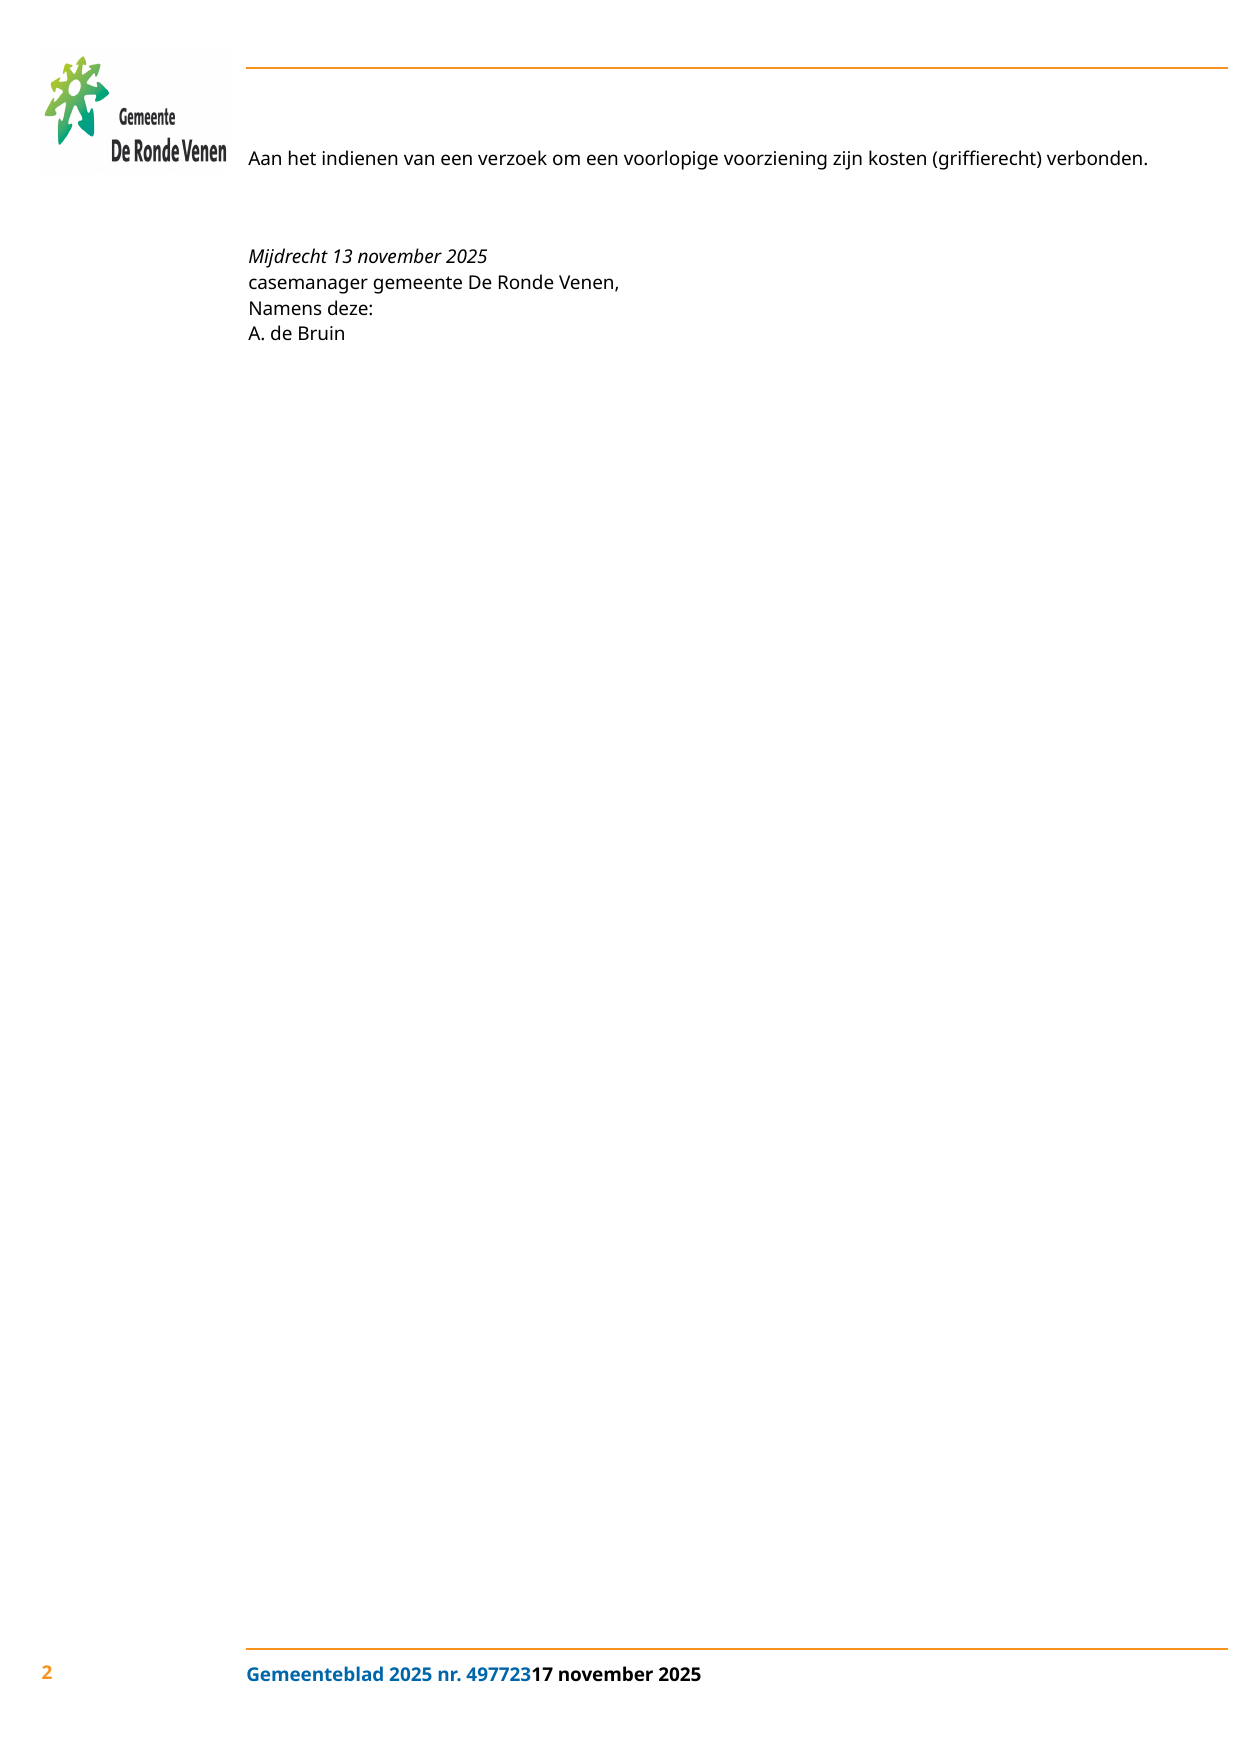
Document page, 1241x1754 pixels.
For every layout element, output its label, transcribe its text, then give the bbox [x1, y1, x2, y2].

text Namens deze: [248, 295, 1152, 321]
text Aan het indienen van een verzoek om een voorlopige voorziening zijn kosten (griffierecht) verbonden. [248, 145, 1152, 171]
text A. de Bruin [248, 321, 1152, 346]
picture [41, 47, 231, 172]
text casemanager gemeente De Ronde Venen, [248, 269, 1152, 295]
text Mijdrecht 13 november 2025 [248, 243, 1152, 269]
